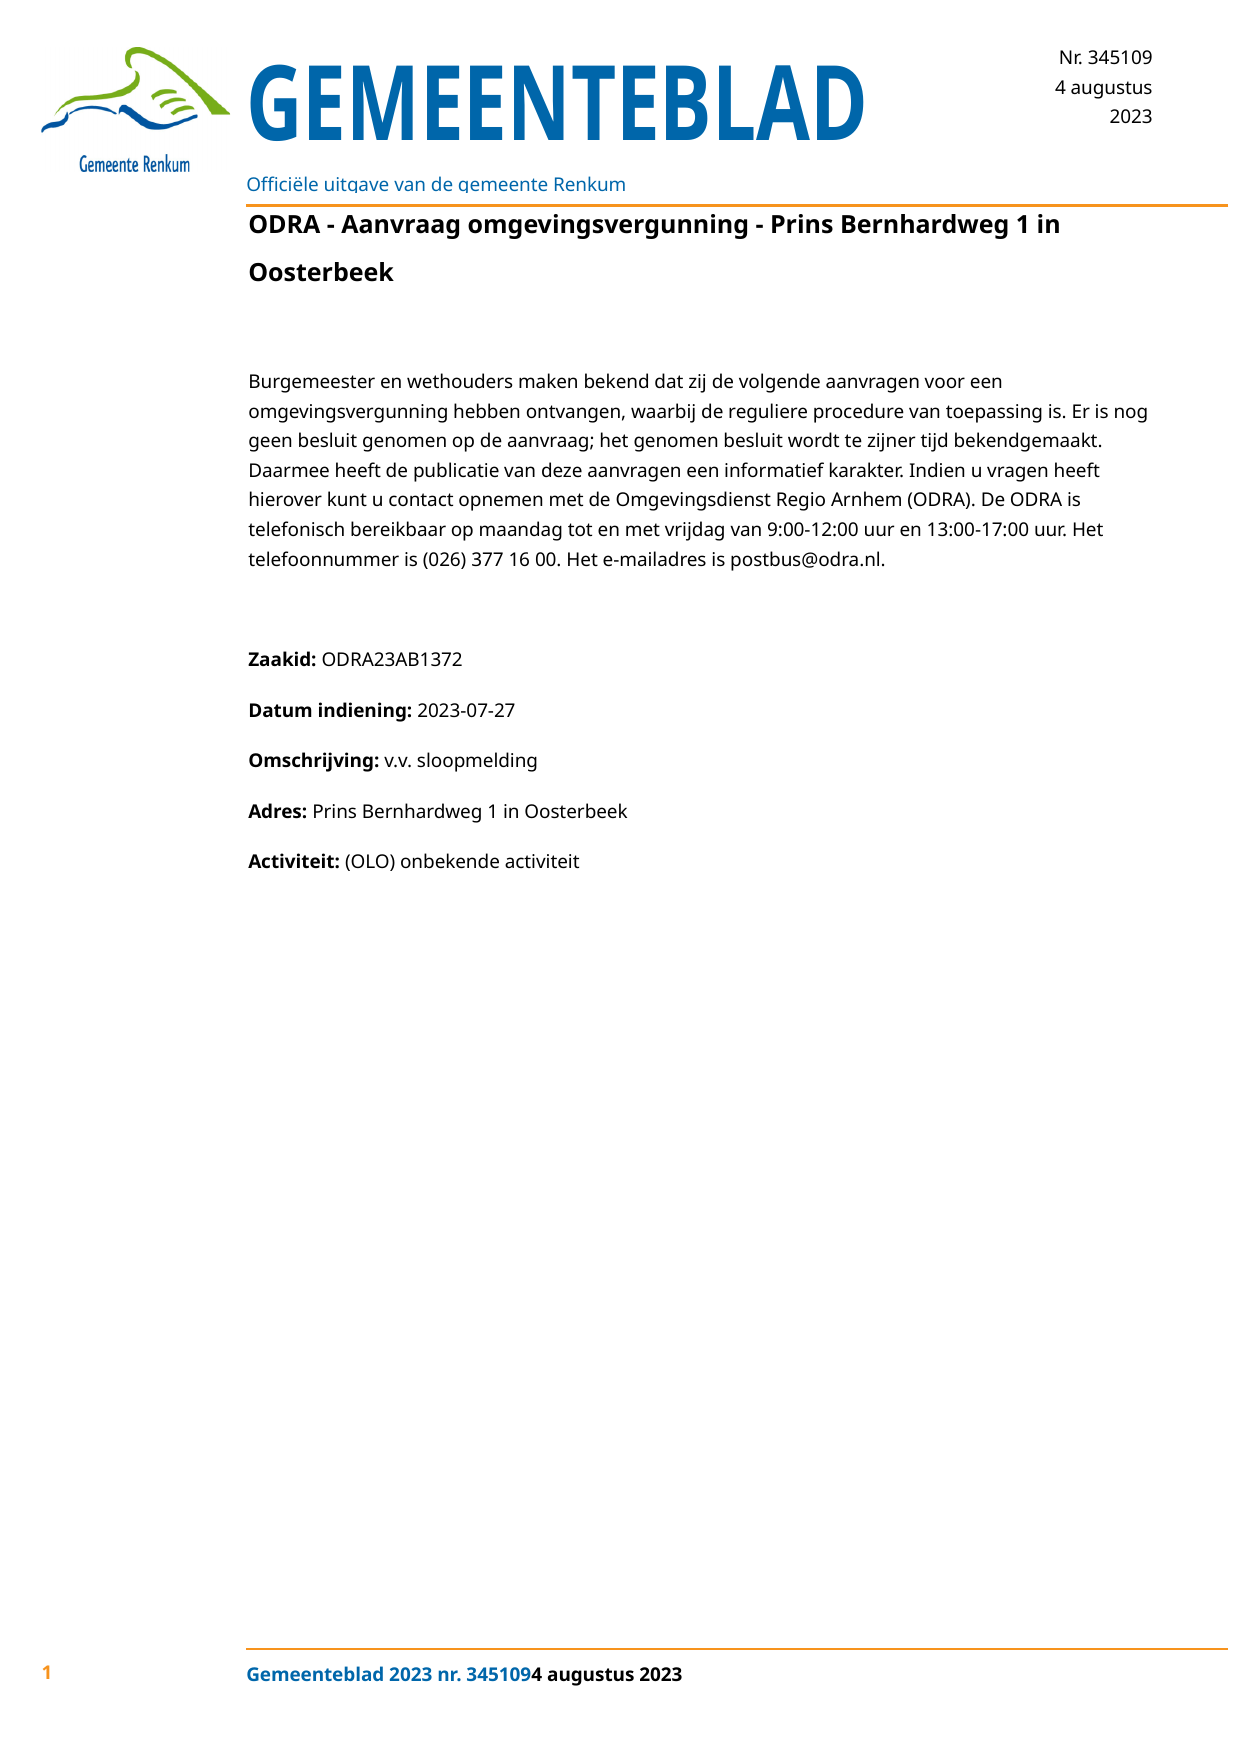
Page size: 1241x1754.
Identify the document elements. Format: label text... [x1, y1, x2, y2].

text Burgemeester en wethouders maken bekend dat zij de volgende aanvragen voor een omgevingsvergunning hebben ontvangen, waarbij de reguliere procedure van toepassing is. Er is nog geen besluit genomen op de aanvraag; het genomen besluit wordt te zijner tijd bekendgemaakt. Daarmee heeft de publicatie van deze aanvragen een informatief karakter. Indien u vragen heeft hierover kunt u contact opnemen met de Omgevingsdienst Regio Arnhem (ODRA). De ODRA is telefonisch bereikbaar op maandag tot en met vrijdag van 9:00-12:00 uur en 13:00-17:00 uur. Het telefoonnummer is (026) 377 16 00. Het e-mailadres is postbus@odra.nl. [248, 368, 1152, 572]
text Datum indiening: 2023-07-27 [248, 697, 1152, 723]
text Omschrijving: v.v. sloopmelding [248, 747, 1152, 773]
text Zaakid: ODRA23AB1372 [248, 647, 1152, 672]
text Adres: Prins Bernhardweg 1 in Oosterbeek [248, 798, 1152, 824]
text Activiteit: (OLO) onbekende activiteit [248, 848, 1152, 874]
picture [41, 47, 231, 172]
text ODRA - Aanvraag omgevingsvergunning - Prins Bernhardweg 1 in Oosterbeek [248, 207, 1152, 288]
